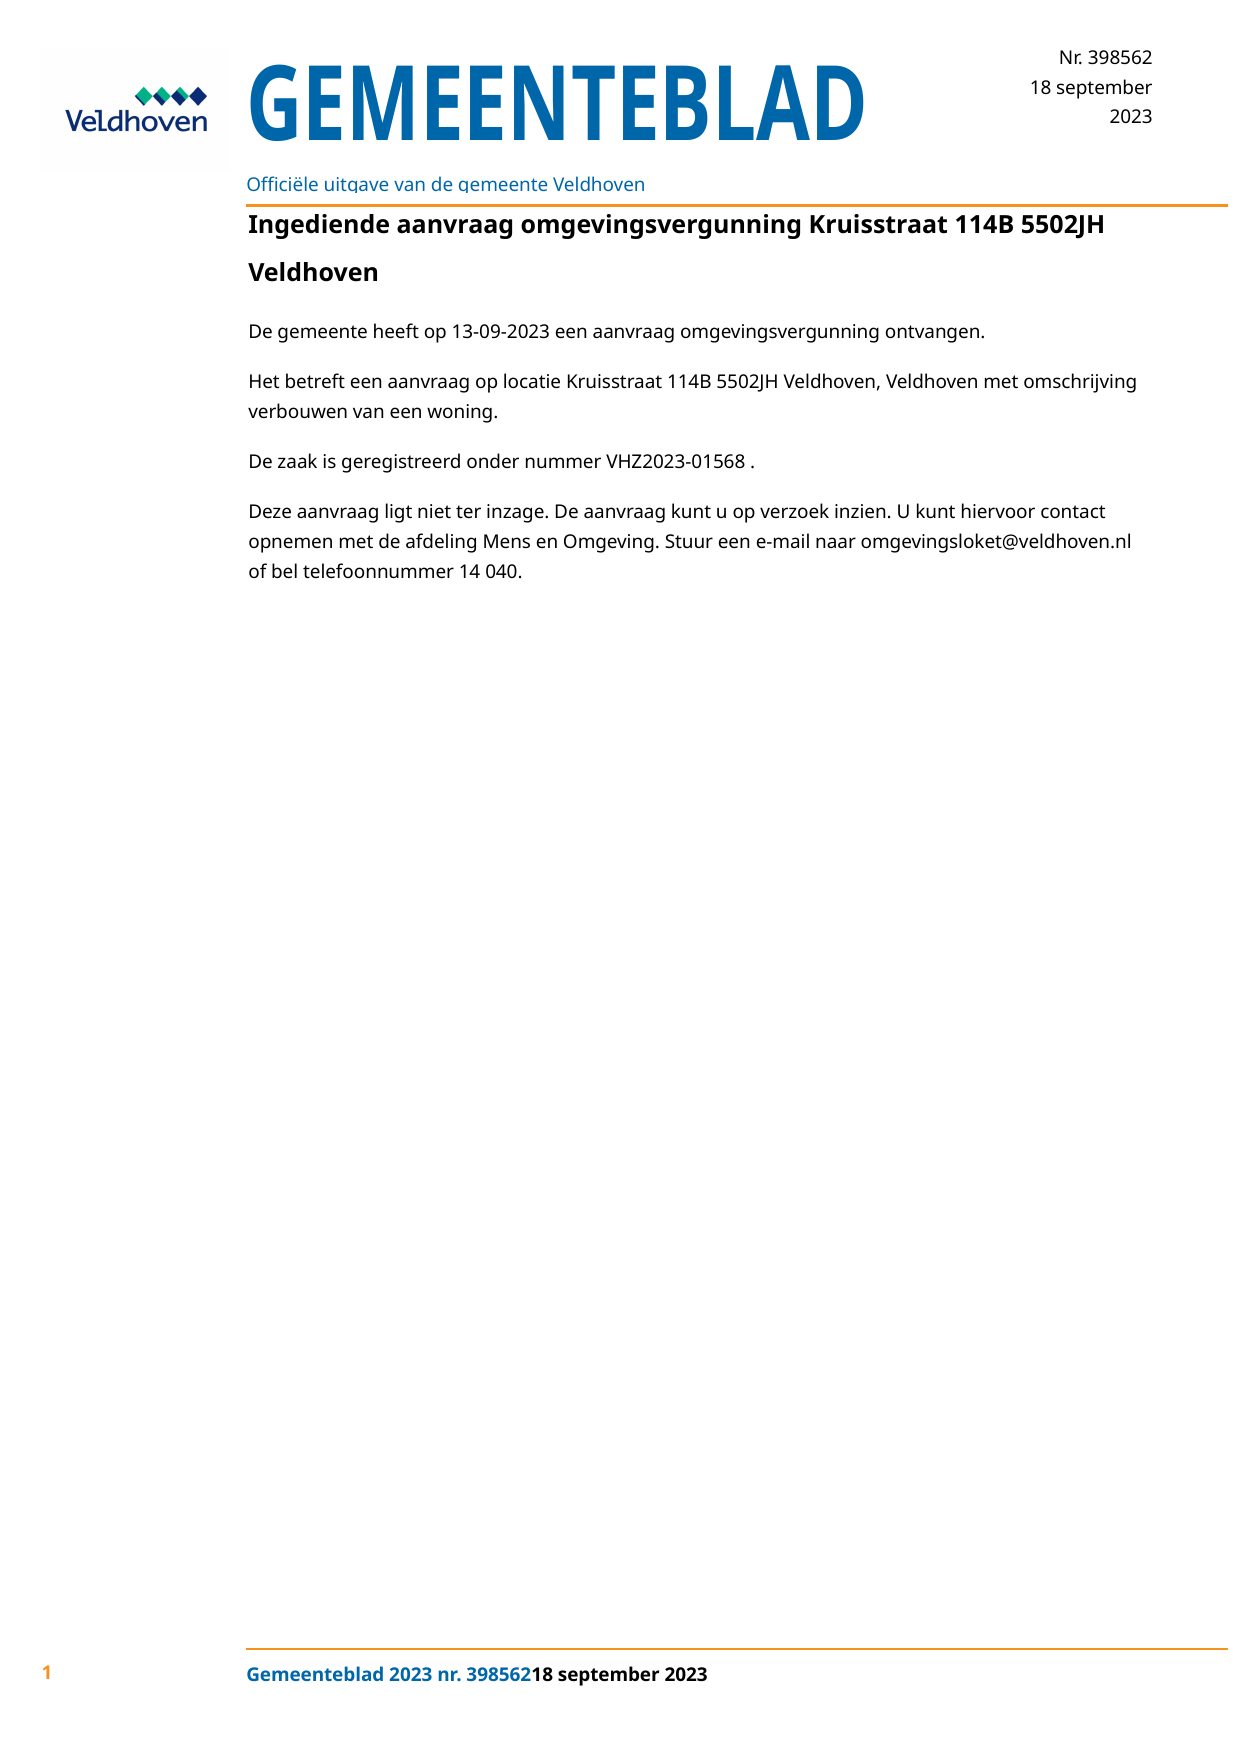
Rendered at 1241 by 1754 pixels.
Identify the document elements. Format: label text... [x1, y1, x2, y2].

picture [41, 47, 231, 172]
text De gemeente heeft op 13-09-2023 een aanvraag omgevingsvergunning ontvangen. [248, 318, 1152, 344]
text Ingediende aanvraag omgevingsvergunning Kruisstraat 114B 5502JH Veldhoven [248, 207, 1152, 288]
text De zaak is geregistreerd onder nummer VHZ2023-01568 . [248, 448, 1152, 474]
text Het betreft een aanvraag op locatie Kruisstraat 114B 5502JH Veldhoven, Veldhoven met omschrijving verbouwen van een woning. [248, 368, 1152, 424]
text Deze aanvraag ligt niet ter inzage. De aanvraag kunt u op verzoek inzien. U kunt hiervoor contact opnemen met de afdeling Mens en Omgeving. Stuur een e-mail naar omgevingsloket@veldhoven.nl of bel telefoonnummer 14 040. [248, 499, 1152, 584]
